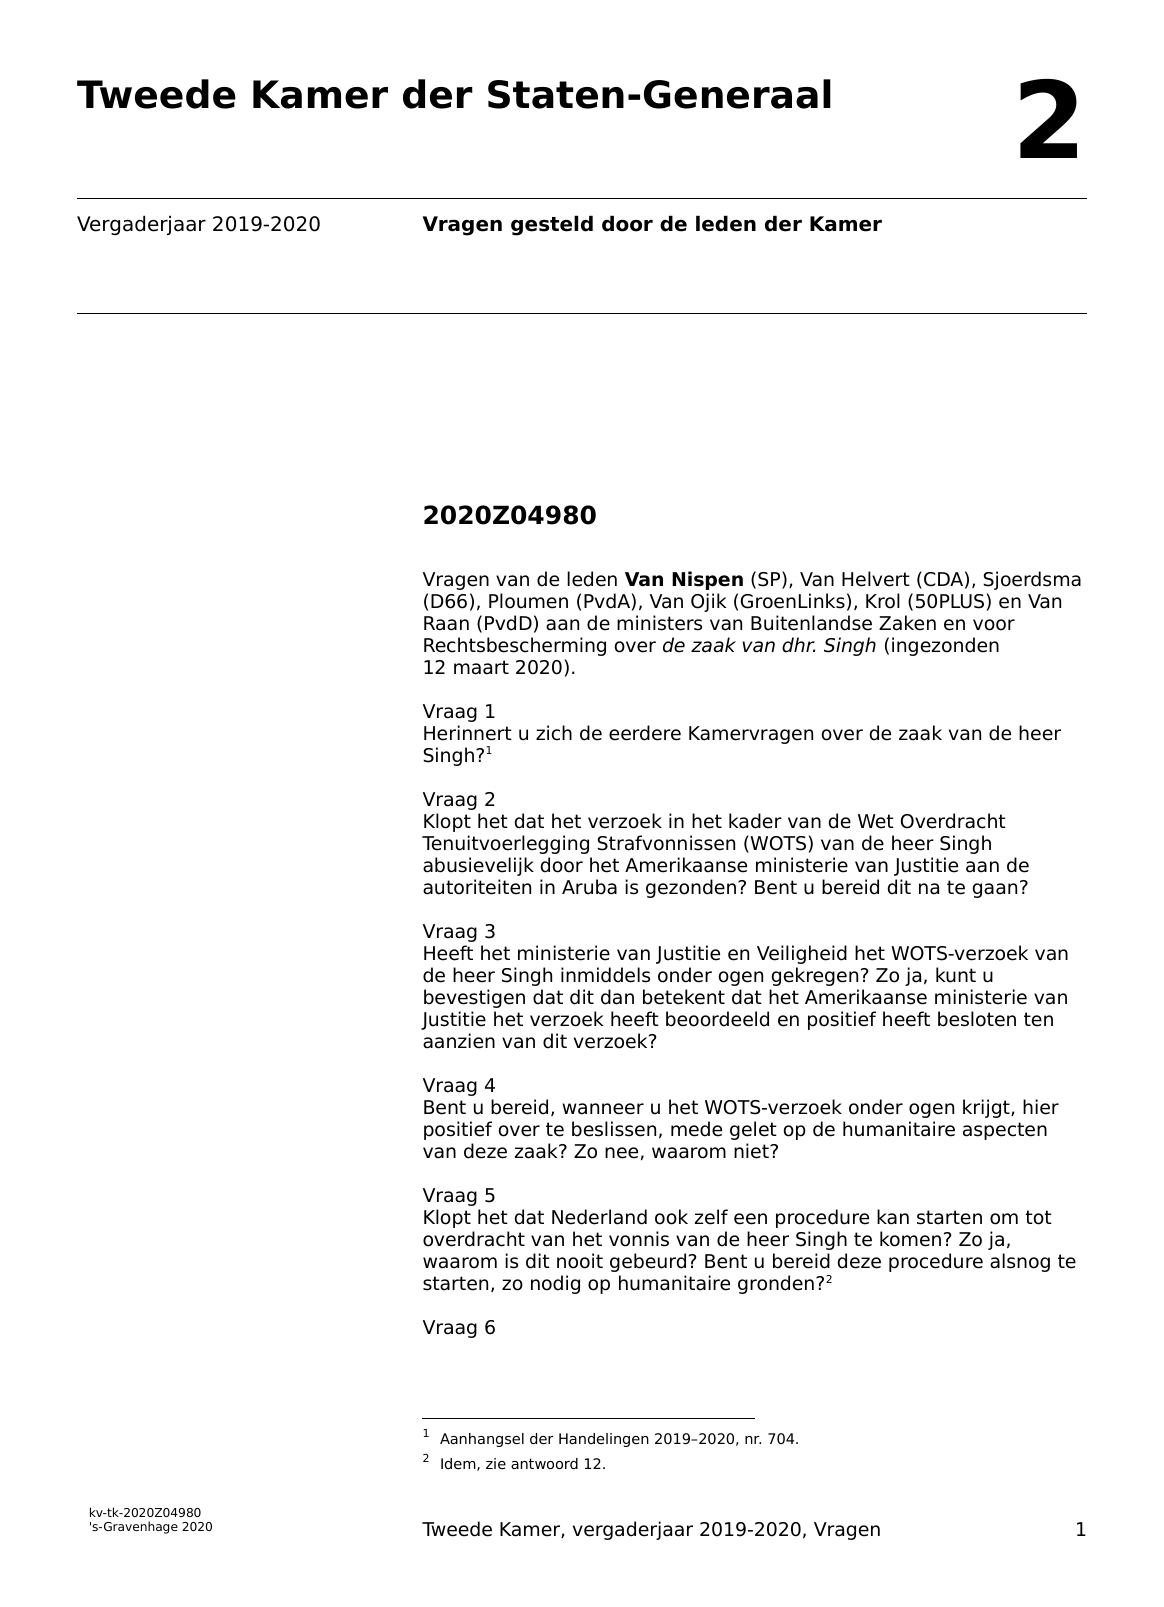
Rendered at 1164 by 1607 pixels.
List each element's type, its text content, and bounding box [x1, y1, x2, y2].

text 's-Gravenhage 2020 [88, 1520, 323, 1534]
text Vraag 4 [422, 1075, 1087, 1097]
text Klopt het dat het verzoek in het kader van de Wet Overdracht Tenuitvoerlegging Strafvonnissen (WOTS) van de heer Singh abusievelijk door het Amerikaanse ministerie van Justitie aan de autoriteiten in Aruba is gezonden? Bent u bereid dit na te gaan? [422, 811, 1087, 899]
text 2020Z04980 [422, 501, 1087, 531]
text Vraag 3 [422, 921, 1087, 943]
table_header Tweede Kamer der Staten-Generaal [77, 59, 886, 198]
text Vragen van de leden Van Nispen (SP), Van Helvert (CDA), Sjoerdsma (D66), Ploumen (PvdA), Van Ojik (GroenLinks), Krol (50PLUS) en Van Raan (PvdD) aan de ministers van Buitenlandse Zaken en voor Rechtsbescherming over de zaak van dhr. Singh (ingezonden 12 maart 2020). [422, 569, 1087, 679]
text kv-tk-2020Z04980 [88, 1506, 323, 1520]
text Vraag 2 [422, 789, 1087, 811]
text Klopt het dat Nederland ook zelf een procedure kan starten om tot overdracht van het vonnis van de heer Singh te komen? Zo ja, waarom is dit nooit gebeurd? Bent u bereid deze procedure alsnog te starten, zo nodig op humanitaire gronden? [422, 1207, 1087, 1295]
text Idem, zie antwoord 12. [422, 1452, 1087, 1474]
table_header 2 [886, 59, 1087, 198]
text Vraag 1 [422, 701, 1087, 723]
text Heeft het ministerie van Justitie en Veiligheid het WOTS-verzoek van de heer Singh inmiddels onder ogen gekregen? Zo ja, kunt u bevestigen dat dit dan betekent dat het Amerikaanse ministerie van Justitie het verzoek heeft beoordeeld en positief heeft besloten ten aanzien van dit verzoek? [422, 943, 1087, 1053]
table_cell Vragen gesteld door de leden der Kamer [422, 199, 1087, 313]
text Aanhangsel der Handelingen 2019–2020, nr. 704. [422, 1427, 1087, 1449]
text Vraag 6 [422, 1317, 1087, 1339]
text Vraag 5 [422, 1185, 1087, 1207]
text Herinnert u zich de eerdere Kamervragen over de zaak van de heer Singh? [422, 723, 1087, 767]
text Bent u bereid, wanneer u het WOTS-verzoek onder ogen krijgt, hier positief over te beslissen, mede gelet op de humanitaire aspecten van deze zaak? Zo nee, waarom niet? [422, 1097, 1087, 1163]
table_cell Vergaderjaar 2019-2020 [77, 199, 422, 313]
